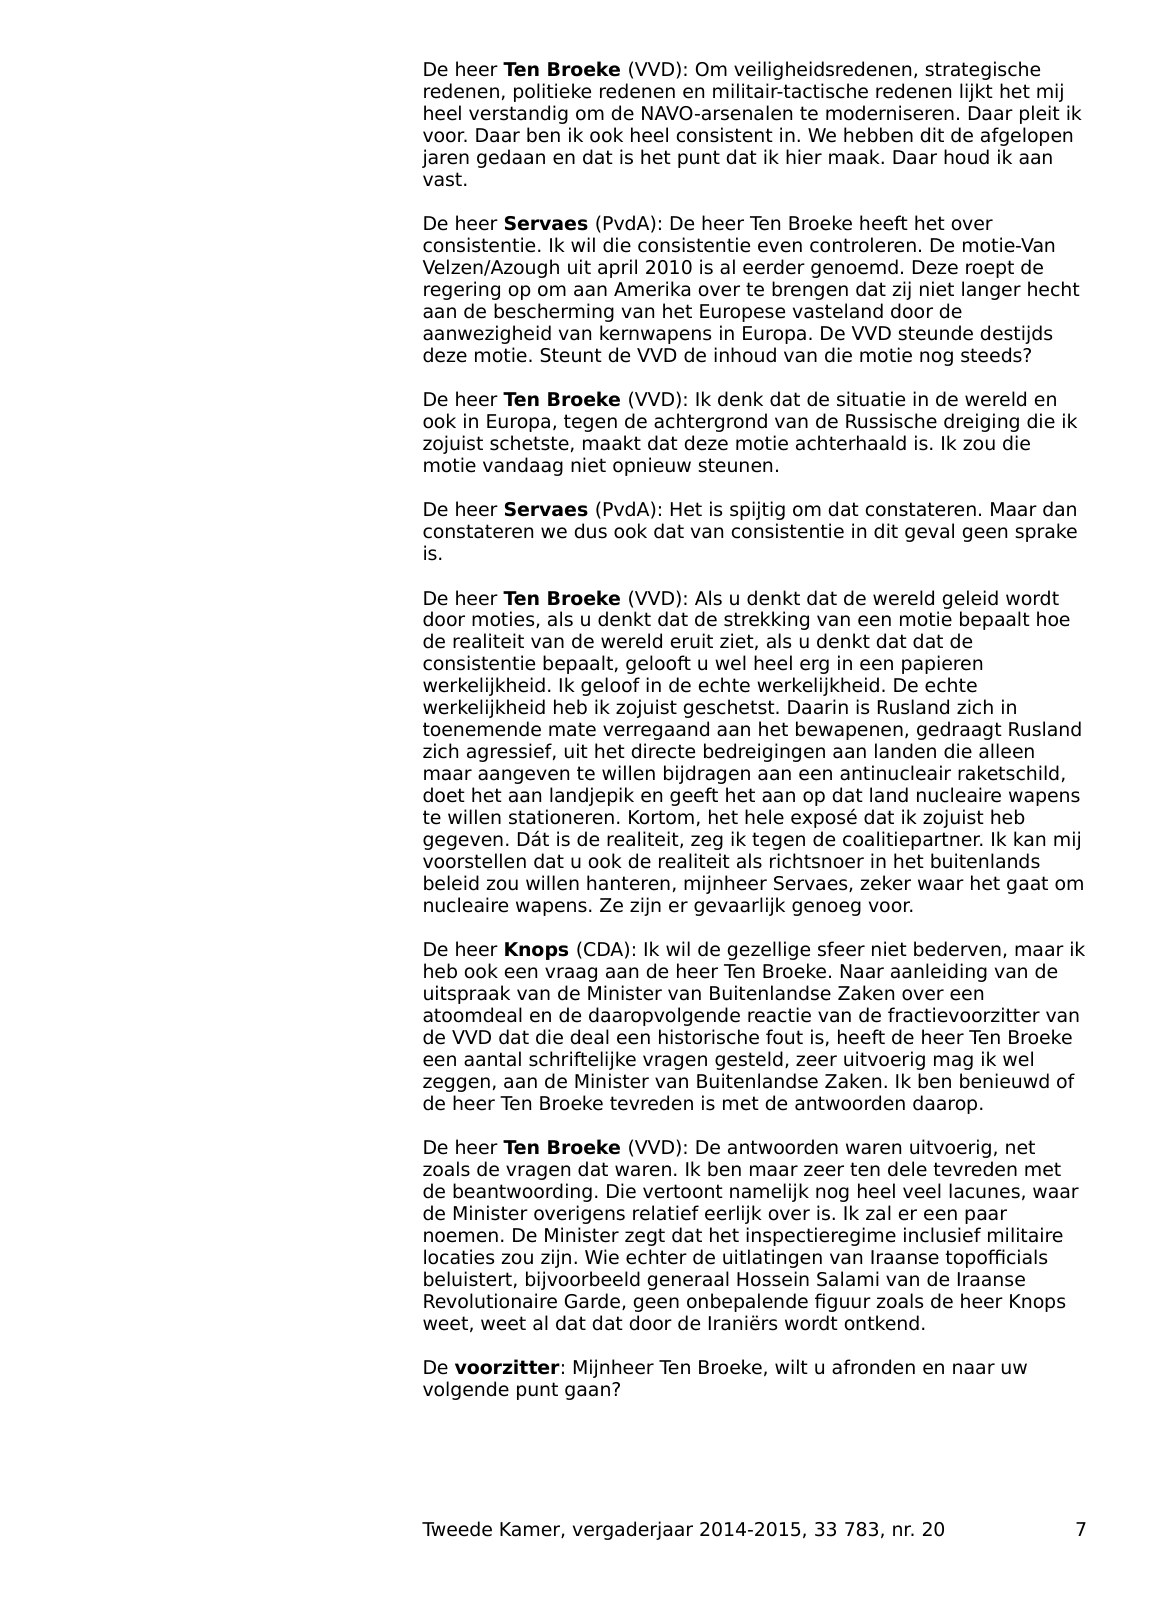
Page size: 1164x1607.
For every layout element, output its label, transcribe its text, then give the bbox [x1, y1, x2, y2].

text De heer Ten Broeke (VVD): Om veiligheidsredenen, strategische redenen, politieke redenen en militair-tactische redenen lijkt het mij heel verstandig om de NAVO-arsenalen te moderniseren. Daar pleit ik voor. Daar ben ik ook heel consistent in. We hebben dit de afgelopen jaren gedaan en dat is het punt dat ik hier maak. Daar houd ik aan vast. [422, 59, 1087, 191]
text De heer Ten Broeke (VVD): De antwoorden waren uitvoerig, net zoals de vragen dat waren. Ik ben maar zeer ten dele tevreden met de beantwoording. Die vertoont namelijk nog heel veel lacunes, waar de Minister overigens relatief eerlijk over is. Ik zal er een paar noemen. De Minister zegt dat het inspectieregime inclusief militaire locaties zou zijn. Wie echter de uitlatingen van Iraanse topofficials beluistert, bijvoorbeeld generaal Hossein Salami van de Iraanse Revolutionaire Garde, geen onbepalende figuur zoals de heer Knops weet, weet al dat dat door de Iraniërs wordt ontkend. [422, 1137, 1087, 1335]
text De voorzitter: Mijnheer Ten Broeke, wilt u afronden en naar uw volgende punt gaan? [422, 1357, 1087, 1401]
text De heer Ten Broeke (VVD): Ik denk dat de situatie in de wereld en ook in Europa, tegen de achtergrond van de Russische dreiging die ik zojuist schetste, maakt dat deze motie achterhaald is. Ik zou die motie vandaag niet opnieuw steunen. [422, 389, 1087, 477]
text De heer Ten Broeke (VVD): Als u denkt dat de wereld geleid wordt door moties, als u denkt dat de strekking van een motie bepaalt hoe de realiteit van de wereld eruit ziet, als u denkt dat dat de consistentie bepaalt, gelooft u wel heel erg in een papieren werkelijkheid. Ik geloof in de echte werkelijkheid. De echte werkelijkheid heb ik zojuist geschetst. Daarin is Rusland zich in toenemende mate verregaand aan het bewapenen, gedraagt Rusland zich agressief, uit het directe bedreigingen aan landen die alleen maar aangeven te willen bijdragen aan een antinucleair raketschild, doet het aan landjepik en geeft het aan op dat land nucleaire wapens te willen stationeren. Kortom, het hele exposé dat ik zojuist heb gegeven. Dát is de realiteit, zeg ik tegen de coalitiepartner. Ik kan mij voorstellen dat u ook de realiteit als richtsnoer in het buitenlands beleid zou willen hanteren, mijnheer Servaes, zeker waar het gaat om nucleaire wapens. Ze zijn er gevaarlijk genoeg voor. [422, 587, 1087, 917]
text De heer Servaes (PvdA): De heer Ten Broeke heeft het over consistentie. Ik wil die consistentie even controleren. De motie-Van Velzen/Azough uit april 2010 is al eerder genoemd. Deze roept de regering op om aan Amerika over te brengen dat zij niet langer hecht aan de bescherming van het Europese vasteland door de aanwezigheid van kernwapens in Europa. De VVD steunde destijds deze motie. Steunt de VVD de inhoud van die motie nog steeds? [422, 213, 1087, 367]
text De heer Servaes (PvdA): Het is spijtig om dat constateren. Maar dan constateren we dus ook dat van consistentie in dit geval geen sprake is. [422, 499, 1087, 565]
text De heer Knops (CDA): Ik wil de gezellige sfeer niet bederven, maar ik heb ook een vraag aan de heer Ten Broeke. Naar aanleiding van de uitspraak van de Minister van Buitenlandse Zaken over een atoomdeal en de daaropvolgende reactie van de fractievoorzitter van de VVD dat die deal een historische fout is, heeft de heer Ten Broeke een aantal schriftelijke vragen gesteld, zeer uitvoerig mag ik wel zeggen, aan de Minister van Buitenlandse Zaken. Ik ben benieuwd of de heer Ten Broeke tevreden is met de antwoorden daarop. [422, 939, 1087, 1115]
